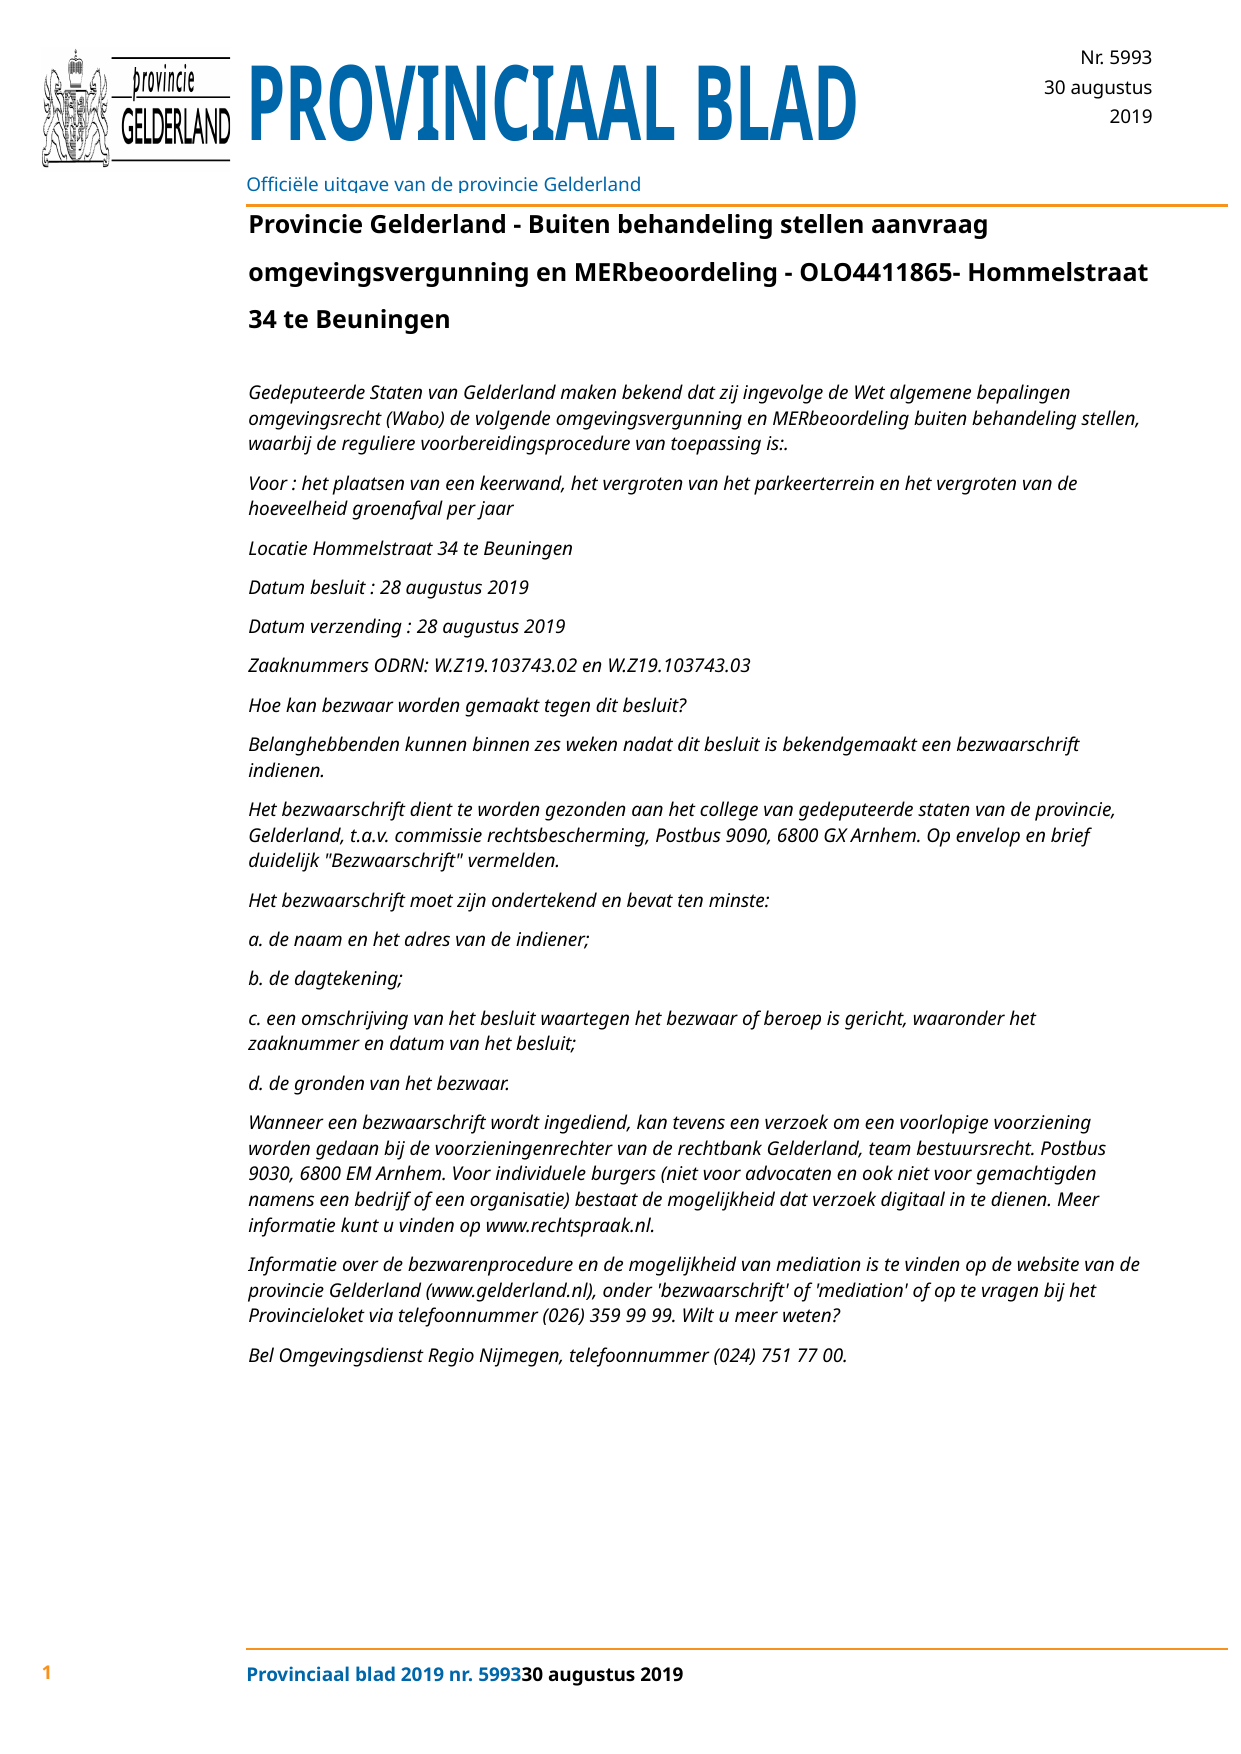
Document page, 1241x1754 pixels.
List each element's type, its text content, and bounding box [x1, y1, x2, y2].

text Wanneer een bezwaarschrift wordt ingediend, kan tevens een verzoek om een voorlopige voorziening worden gedaan bij de voorzieningenrechter van de rechtbank Gelderland, team bestuursrecht. Postbus 9030, 6800 EM Arnhem. Voor individuele burgers (niet voor advocaten en ook niet voor gemachtigden namens een bedrijf of een organisatie) bestaat de mogelijkheid dat verzoek digitaal in te dienen. Meer informatie kunt u vinden op www.rechtspraak.nl. [248, 1109, 1152, 1238]
picture [41, 47, 231, 172]
text Belanghebbenden kunnen binnen zes weken nadat dit besluit is bekendgemaakt een bezwaarschrift indienen. [248, 731, 1152, 783]
text Bel Omgevingsdienst Regio Nijmegen, telefoonnummer (024) 751 77 00. [248, 1342, 1152, 1368]
text Datum verzending : 28 augustus 2019 [248, 613, 1152, 639]
text a. de naam en het adres van de indiener; [248, 926, 1152, 952]
text Informatie over de bezwarenprocedure en de mogelijkheid van mediation is te vinden op de website van de provincie Gelderland (www.gelderland.nl), onder 'bezwaarschrift' of 'mediation' of op te vragen bij het Provincieloket via telefoonnummer (026) 359 99 99. Wilt u meer weten? [248, 1251, 1152, 1328]
text Het bezwaarschrift moet zijn ondertekend en bevat ten minste: [248, 887, 1152, 913]
text Datum besluit : 28 augustus 2019 [248, 574, 1152, 600]
text Zaaknummers ODRN: W.Z19.103743.02 en W.Z19.103743.03 [248, 653, 1152, 678]
text Voor : het plaatsen van een keerwand, het vergroten van het parkeerterrein en het vergroten van de hoeveelheid groenafval per jaar [248, 470, 1152, 521]
text Hoe kan bezwaar worden gemaakt tegen dit besluit? [248, 692, 1152, 718]
text Gedeputeerde Staten van Gelderland maken bekend dat zij ingevolge de Wet algemene bepalingen omgevingsrecht (Wabo) de volgende omgevingsvergunning en MERbeoordeling buiten behandeling stellen, waarbij de reguliere voorbereidingsprocedure van toepassing is:. [248, 379, 1152, 456]
text c. een omschrijving van het besluit waartegen het bezwaar of beroep is gericht, waaronder het zaaknummer en datum van het besluit; [248, 1005, 1152, 1056]
text Provincie Gelderland - Buiten behandeling stellen aanvraag omgevingsvergunning en MERbeoordeling - OLO4411865- Hommelstraat 34 te Beuningen [248, 207, 1152, 336]
text d. de gronden van het bezwaar. [248, 1070, 1152, 1095]
text b. de dagtekening; [248, 965, 1152, 991]
text Locatie Hommelstraat 34 te Beuningen [248, 535, 1152, 561]
text Het bezwaarschrift dient te worden gezonden aan het college van gedeputeerde staten van de provincie, Gelderland, t.a.v. commissie rechtsbescherming, Postbus 9090, 6800 GX Arnhem. Op envelop en brief duidelijk "Bezwaarschrift" vermelden. [248, 796, 1152, 873]
